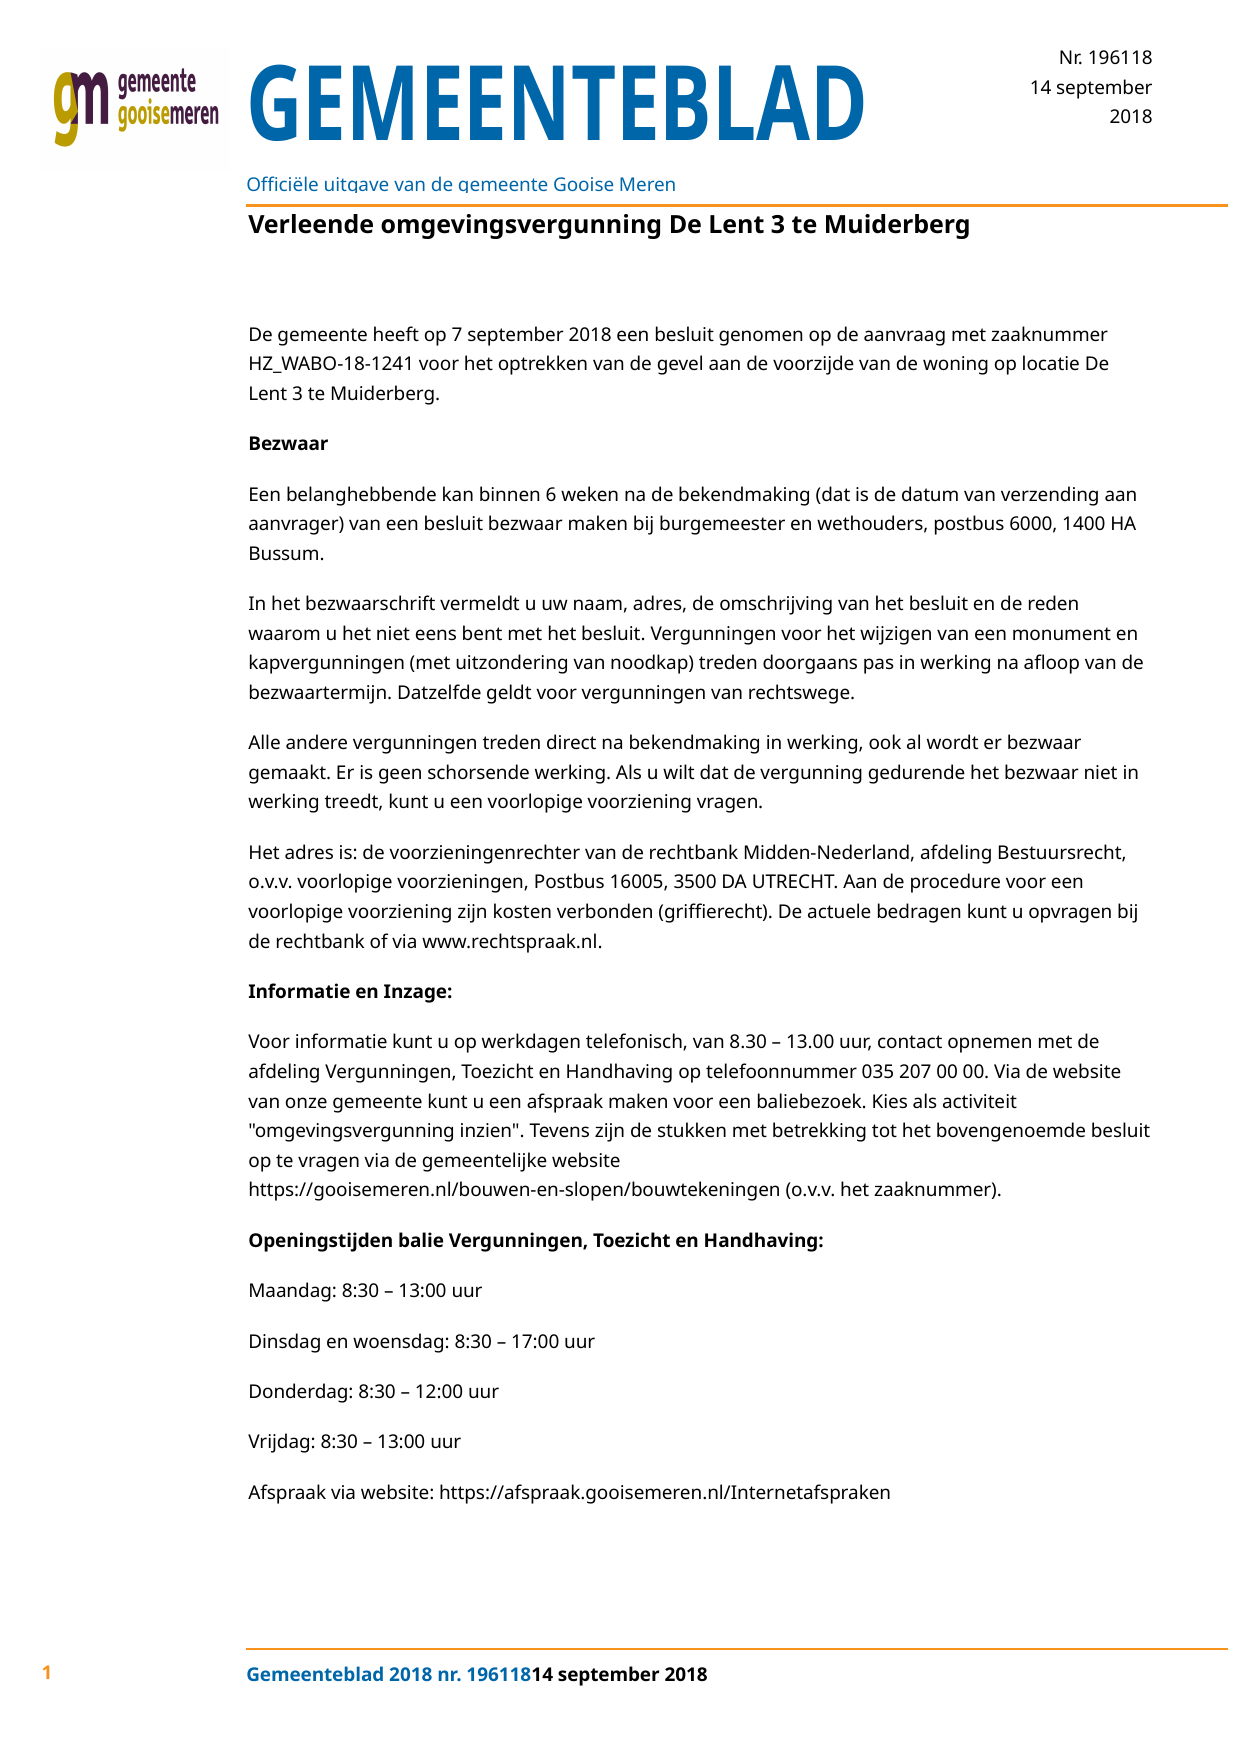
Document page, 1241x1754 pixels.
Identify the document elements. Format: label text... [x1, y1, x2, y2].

text Vrijdag: 8:30 – 13:00 uur [248, 1429, 1152, 1454]
text Het adres is: de voorzieningenrechter van de rechtbank Midden-Nederland, afdeling Bestuursrecht, o.v.v. voorlopige voorzieningen, Postbus 16005, 3500 DA UTRECHT. Aan de procedure voor een voorlopige voorziening zijn kosten verbonden (griffierecht). De actuele bedragen kunt u opvragen bij de rechtbank of via www.rechtspraak.nl. [248, 839, 1152, 953]
text Afspraak via website: https://afspraak.gooisemeren.nl/Internetafspraken [248, 1479, 1152, 1505]
text Donderdag: 8:30 – 12:00 uur [248, 1378, 1152, 1404]
text Een belanghebbende kan binnen 6 weken na de bekendmaking (dat is de datum van verzending aan aanvrager) van een besluit bezwaar maken bij burgemeester en wethouders, postbus 6000, 1400 HA Bussum. [248, 481, 1152, 566]
text Voor informatie kunt u op werkdagen telefonisch, van 8.30 – 13.00 uur, contact opnemen met de afdeling Vergunningen, Toezicht en Handhaving op telefoonnummer 035 207 00 00. Via de website van onze gemeente kunt u een afspraak maken voor een baliebezoek. Kies als activiteit "omgevingsvergunning inzien". Tevens zijn de stukken met betrekking tot het bovengenoemde besluit op te vragen via de gemeentelijke website https://gooisemeren.nl/bouwen-en-slopen/bouwtekeningen (o.v.v. het zaaknummer). [248, 1029, 1152, 1202]
text In het bezwaarschrift vermeldt u uw naam, adres, de omschrijving van het besluit en de reden waarom u het niet eens bent met het besluit. Vergunningen voor het wijzigen van een monument en kapvergunningen (met uitzondering van noodkap) treden doorgaans pas in werking na afloop van de bezwaartermijn. Datzelfde geldt voor vergunningen van rechtswege. [248, 590, 1152, 705]
text De gemeente heeft op 7 september 2018 een besluit genomen op de aanvraag met zaaknummer HZ_WABO-18-1241 voor het optrekken van de gevel aan de voorzijde van de woning op locatie De Lent 3 te Muiderberg. [248, 321, 1152, 406]
text Alle andere vergunningen treden direct na bekendmaking in werking, ook al wordt er bezwaar gemaakt. Er is geen schorsende werking. Als u wilt dat de vergunning gedurende het bezwaar niet in werking treedt, kunt u een voorlopige voorziening vragen. [248, 729, 1152, 814]
picture [41, 47, 231, 172]
text Bezwaar [248, 430, 1152, 456]
text Maandag: 8:30 – 13:00 uur [248, 1277, 1152, 1303]
text Verleende omgevingsvergunning De Lent 3 te Muiderberg [248, 207, 1152, 241]
text Informatie en Inzage: [248, 978, 1152, 1004]
text Dinsdag en woensdag: 8:30 – 17:00 uur [248, 1328, 1152, 1353]
text Openingstijden balie Vergunningen, Toezicht en Handhaving: [248, 1227, 1152, 1253]
